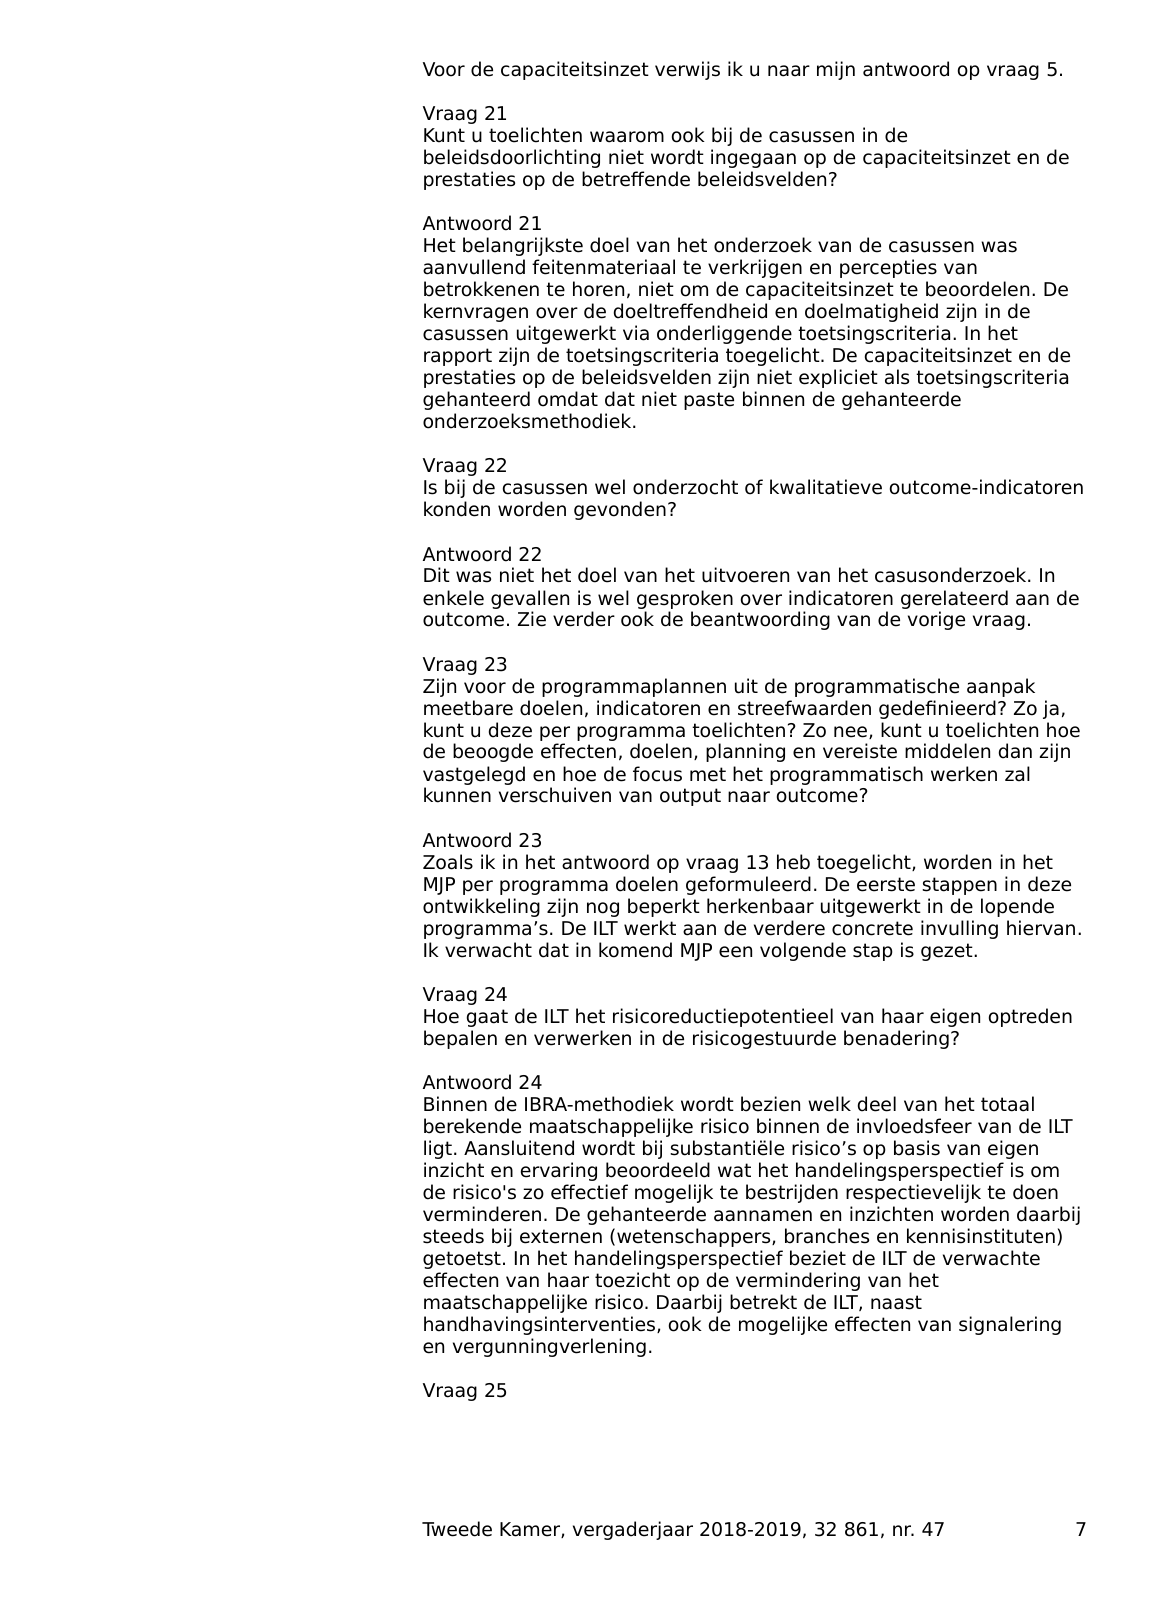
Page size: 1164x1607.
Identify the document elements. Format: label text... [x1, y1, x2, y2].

text Dit was niet het doel van het uitvoeren van het casusonderzoek. In enkele gevallen is wel gesproken over indicatoren gerelateerd aan de outcome. Zie verder ook de beantwoording van de vorige vraag. [422, 565, 1087, 631]
text Vraag 22 [422, 455, 1087, 477]
text Binnen de IBRA-methodiek wordt bezien welk deel van het totaal berekende maatschappelijke risico binnen de invloedsfeer van de ILT ligt. Aansluitend wordt bij substantiële risico’s op basis van eigen inzicht en ervaring beoordeeld wat het handelingsperspectief is om de risico's zo effectief mogelijk te bestrijden respectievelijk te doen verminderen. De gehanteerde aannamen en inzichten worden daarbij steeds bij externen (wetenschappers, branches en kennisinstituten) getoetst. In het handelingsperspectief beziet de ILT de verwachte effecten van haar toezicht op de vermindering van het maatschappelijke risico. Daarbij betrekt de ILT, naast handhavingsinterventies, ook de mogelijke effecten van signalering en vergunningverlening. [422, 1094, 1087, 1357]
text Antwoord 23 [422, 829, 1087, 852]
text Vraag 23 [422, 653, 1087, 676]
text Vraag 24 [422, 984, 1087, 1006]
text Zoals ik in het antwoord op vraag 13 heb toegelicht, worden in het MJP per programma doelen geformuleerd. De eerste stappen in deze ontwikkeling zijn nog beperkt herkenbaar uitgewerkt in de lopende programma’s. De ILT werkt aan de verdere concrete invulling hiervan. Ik verwacht dat in komend MJP een volgende stap is gezet. [422, 852, 1087, 961]
text Hoe gaat de ILT het risicoreductiepotentieel van haar eigen optreden bepalen en verwerken in de risicogestuurde benadering? [422, 1006, 1087, 1049]
text Vraag 21 [422, 103, 1087, 125]
text Zijn voor de programmaplannen uit de programmatische aanpak meetbare doelen, indicatoren en streefwaarden gedefinieerd? Zo ja, kunt u deze per programma toelichten? Zo nee, kunt u toelichten hoe de beoogde effecten, doelen, planning en vereiste middelen dan zijn vastgelegd en hoe de focus met het programmatisch werken zal kunnen verschuiven van output naar outcome? [422, 676, 1087, 807]
text Antwoord 22 [422, 543, 1087, 565]
text Antwoord 21 [422, 213, 1087, 235]
text Het belangrijkste doel van het onderzoek van de casussen was aanvullend feitenmateriaal te verkrijgen en percepties van betrokkenen te horen, niet om de capaciteitsinzet te beoordelen. De kernvragen over de doeltreffendheid en doelmatigheid zijn in de casussen uitgewerkt via onderliggende toetsingscriteria. In het rapport zijn de toetsingscriteria toegelicht. De capaciteitsinzet en de prestaties op de beleidsvelden zijn niet expliciet als toetsingscriteria gehanteerd omdat dat niet paste binnen de gehanteerde onderzoeksmethodiek. [422, 235, 1087, 433]
text Vraag 25 [422, 1380, 1087, 1402]
text Antwoord 24 [422, 1072, 1087, 1094]
text Kunt u toelichten waarom ook bij de casussen in de beleidsdoorlichting niet wordt ingegaan op de capaciteitsinzet en de prestaties op de betreffende beleidsvelden? [422, 125, 1087, 191]
text Voor de capaciteitsinzet verwijs ik u naar mijn antwoord op vraag 5. [422, 59, 1087, 81]
text Is bij de casussen wel onderzocht of kwalitatieve outcome-indicatoren konden worden gevonden? [422, 477, 1087, 521]
